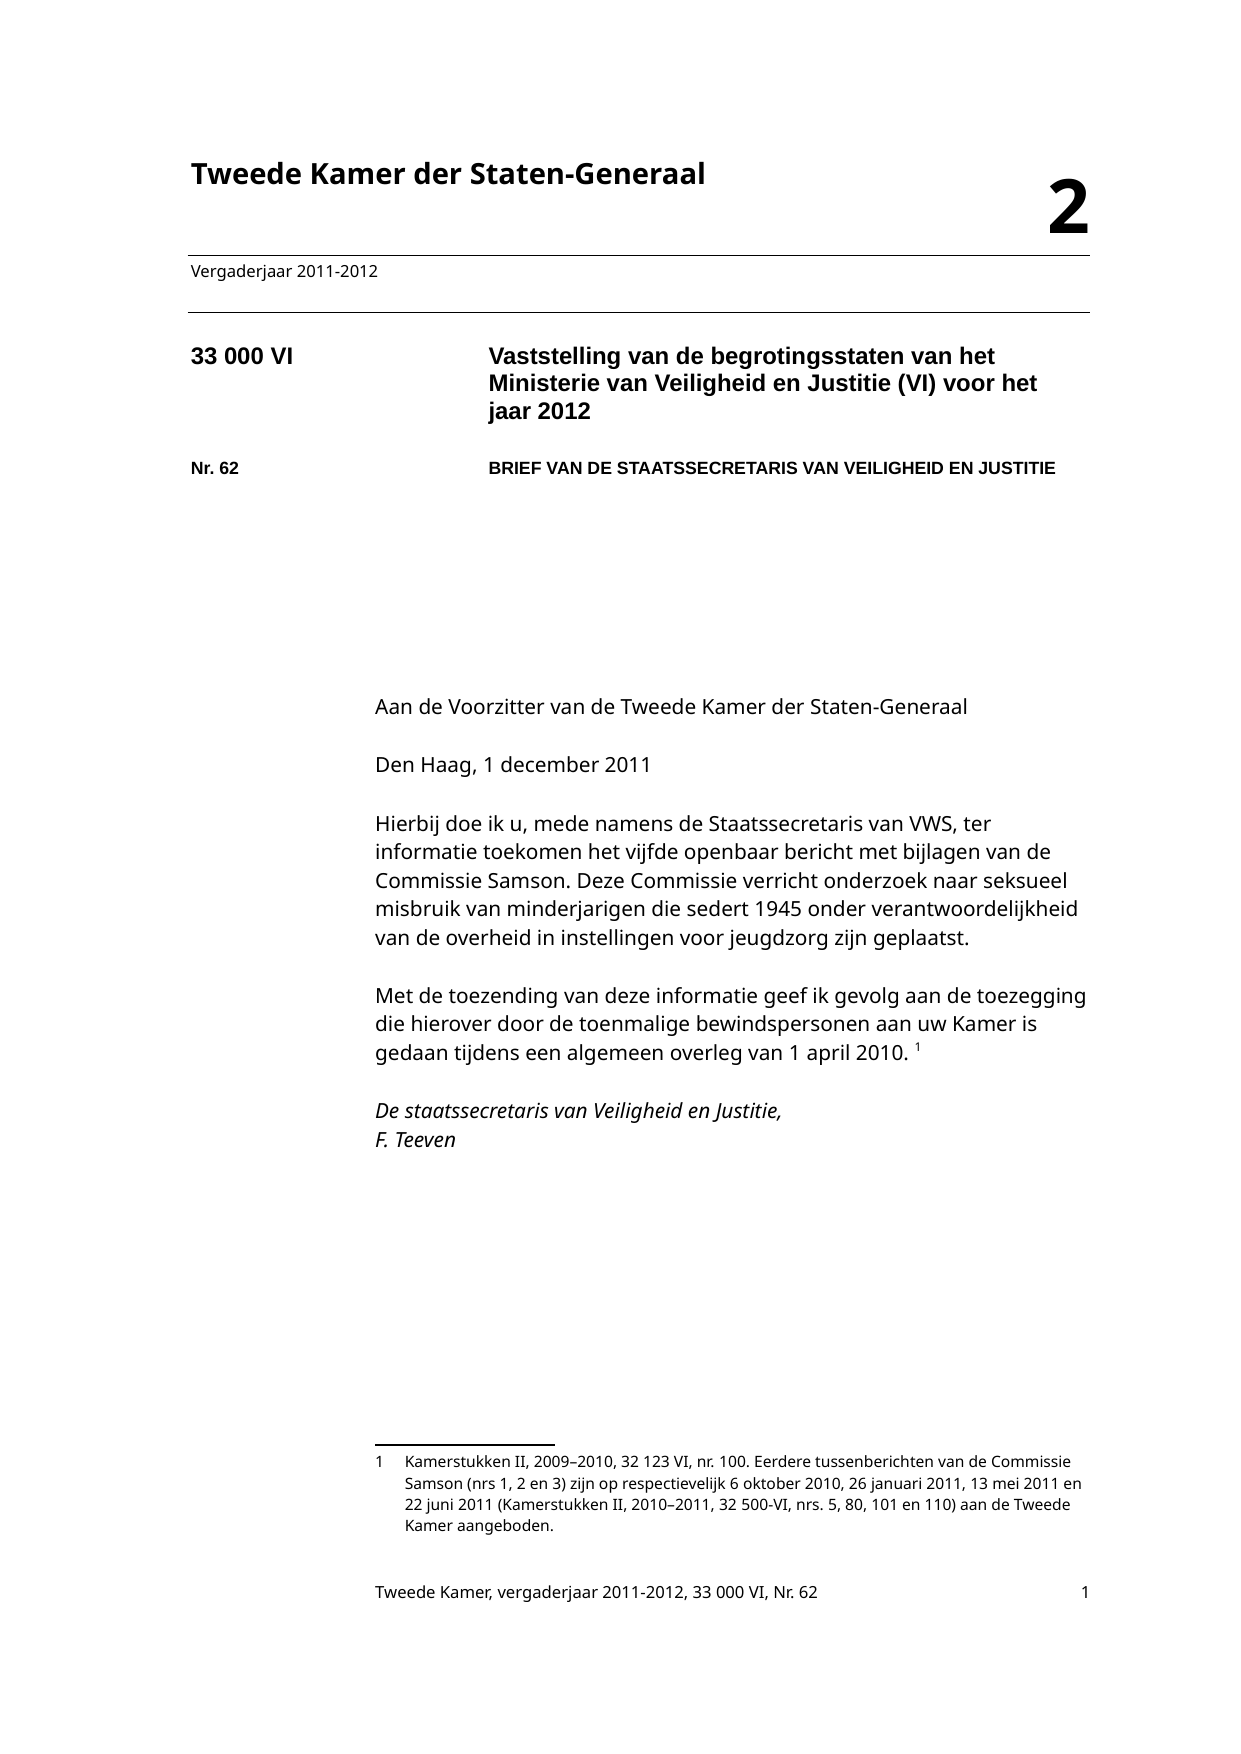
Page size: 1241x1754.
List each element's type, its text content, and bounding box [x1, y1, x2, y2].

table_cell [485, 313, 1090, 339]
table_header Tweede Kamer der Staten-Generaal [188, 150, 909, 255]
table_cell [485, 256, 1090, 312]
text F. Teeven [375, 1125, 1090, 1153]
text Aan de Voorzitter van de Tweede Kamer der Staten-Generaal [375, 692, 1090, 721]
table_cell Vaststelling van de begrotingsstaten van het Ministerie van Veiligheid en Justitie (VI) voor het jaar 2012 [485, 339, 1090, 454]
text Hierbij doe ik u, mede namens de Staatssecretaris van VWS, ter informatie toekomen het vijfde openbaar bericht met bijlagen van de Commissie Samson. Deze Commissie verricht onderzoek naar seksueel misbruik van minderjarigen die sedert 1945 onder verantwoordelijkheid van de overheid in instellingen voor jeugdzorg zijn geplaatst. [375, 809, 1090, 951]
table_cell BRIEF VAN DE STAATSSECRETARIS VAN VEILIGHEID EN JUSTITIE [485, 455, 1090, 573]
table_cell Vergaderjaar 2011-2012 [188, 256, 485, 312]
table_cell 33 000 VI [188, 339, 485, 454]
text Met de toezending van deze informatie geef ik gevolg aan de toezegging die hierover door de toenmalige bewindspersonen aan uw Kamer is gedaan tijdens een algemeen overleg van 1 april 2010. [375, 981, 1090, 1066]
table_cell [188, 313, 485, 339]
table_header 2 [910, 150, 1090, 255]
text Den Haag, 1 december 2011 [375, 751, 1090, 779]
table_cell Nr. 62 [188, 455, 485, 573]
text Kamerstukken II, 2009–2010, 32 123 VI, nr. 100. Eerdere tussenberichten van de Commissie Samson (nrs 1, 2 en 3) zijn op respectievelijk 6 oktober 2010, 26 januari 2011, 13 mei 2011 en 22 juni 2011 (Kamerstukken II, 2010–2011, 32 500-VI, nrs. 5, 80, 101 en 110) aan de Tweede Kamer aangeboden. [375, 1394, 1090, 1536]
text De staatssecretaris van Veiligheid en Justitie, [375, 1096, 1090, 1125]
